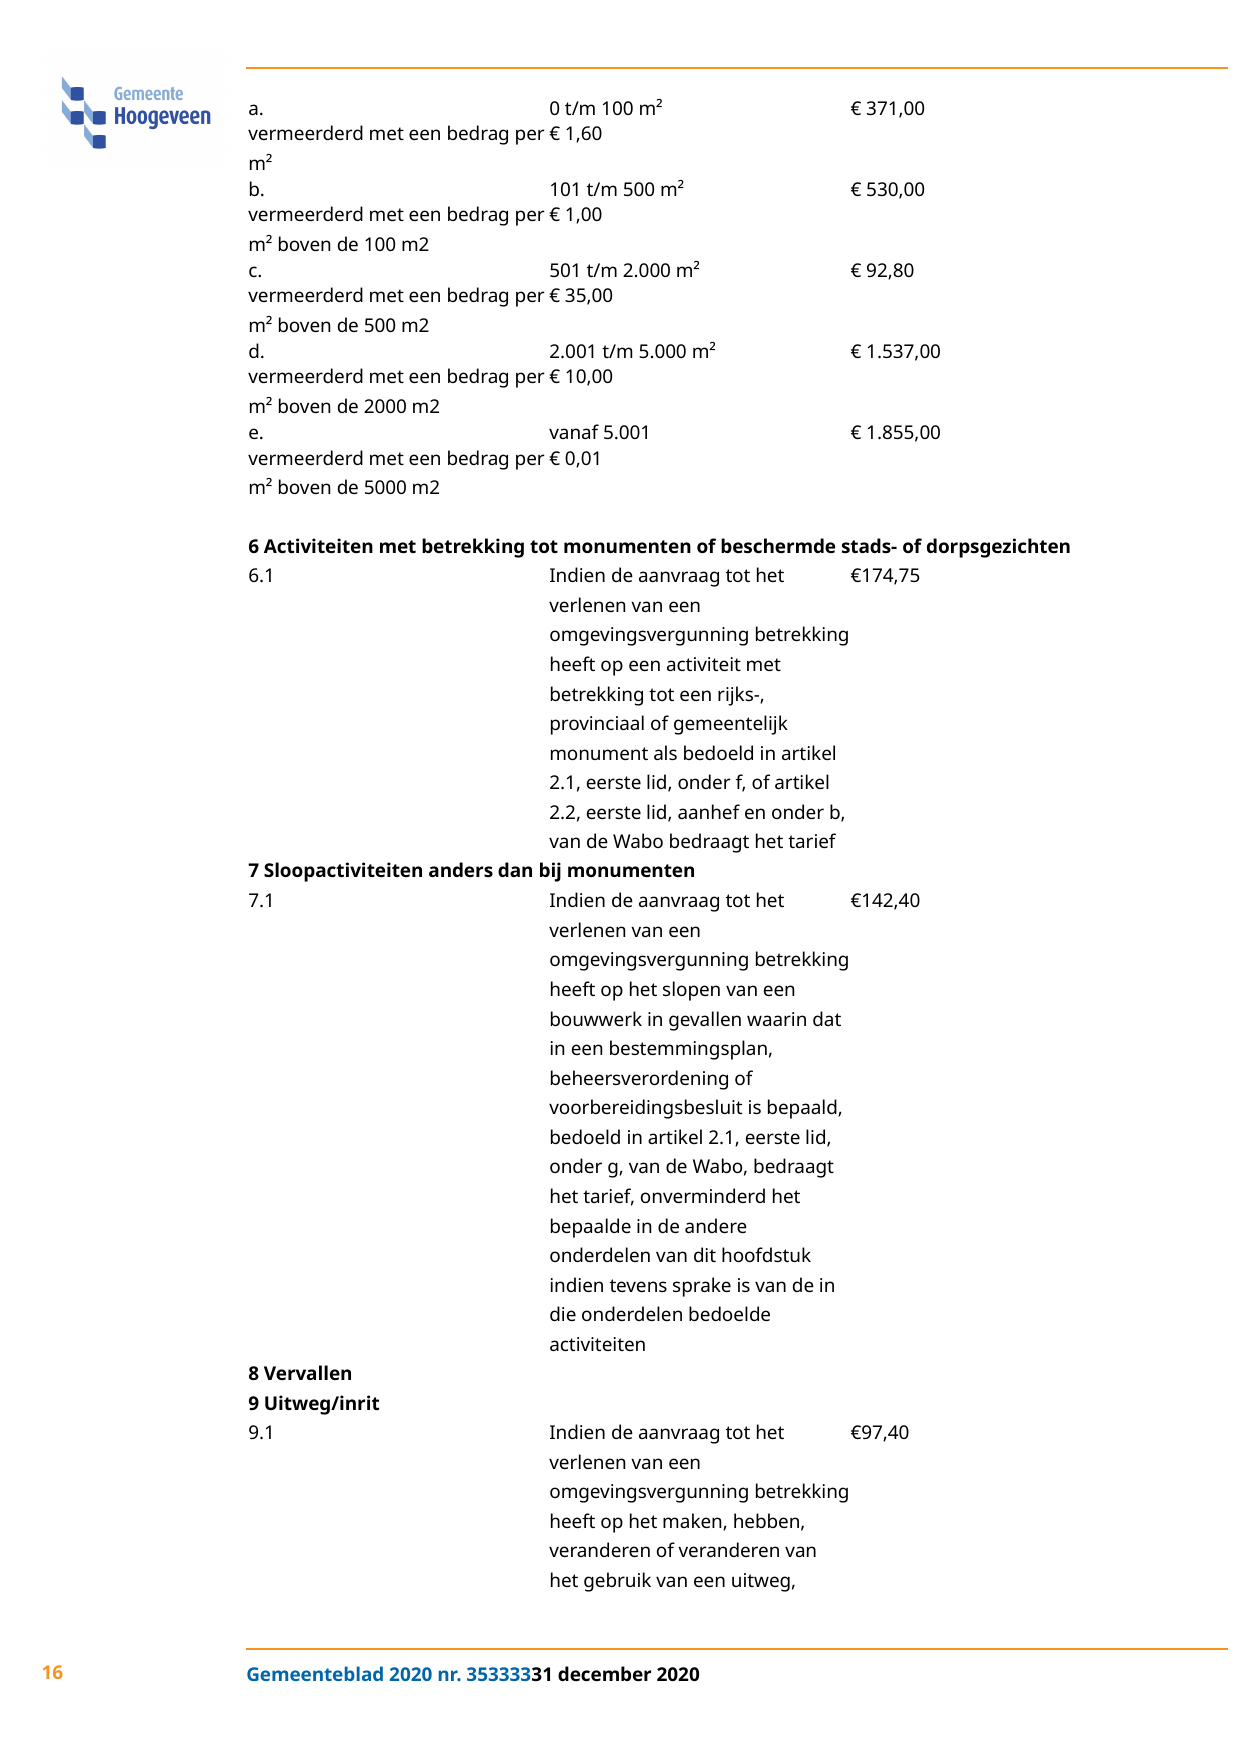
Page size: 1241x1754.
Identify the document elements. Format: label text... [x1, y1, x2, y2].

table_cell € 35,00 [549, 283, 850, 338]
table_cell e. [248, 419, 549, 445]
text 6 Activiteiten met betrekking tot monumenten of beschermde stads- of dorpsgezichten [248, 533, 1152, 558]
table_cell d. [248, 338, 549, 364]
table_cell vermeerderd met een bedrag per m² boven de 100 m2 [248, 202, 549, 257]
table_header Indien de aanvraag tot het verlenen van een omgevingsvergunning betrekking heeft op het slopen van een bouwwerk in gevallen waarin dat in een bestemmingsplan, beheersverordening of voorbereidingsbesluit is bepaald, bedoeld in artikel 2.1, eerste lid, onder g, van de Wabo, bedraagt het tarief, onverminderd het bepaalde in de andere onderdelen van dit hoofdstuk indien tevens sprake is van de in die onderdelen bedoelde activiteiten [549, 888, 850, 1357]
table_cell b. [248, 176, 549, 202]
table_cell € 10,00 [549, 364, 850, 419]
table_cell € 1,60 [549, 121, 850, 176]
table_cell 0 t/m 100 m² [549, 95, 850, 121]
table_cell € 0,01 [549, 445, 850, 500]
table_cell € 371,00 [850, 95, 1152, 121]
table_cell vermeerderd met een bedrag per m² boven de 2000 m2 [248, 364, 549, 419]
table_cell 2.001 t/m 5.000 m² [549, 338, 850, 364]
text 7 Sloopactiviteiten anders dan bij monumenten [248, 858, 1152, 883]
table_cell € 530,00 [850, 176, 1152, 202]
table_header €174,75 [850, 563, 1152, 854]
table_cell vermeerderd met een bedrag per m² [248, 121, 549, 176]
table_header 6.1 [248, 563, 549, 854]
table_header 9.1 [248, 1419, 549, 1593]
text 8 Vervallen [248, 1360, 1152, 1386]
table_cell vermeerderd met een bedrag per m² boven de 5000 m2 [248, 445, 549, 500]
table_header 7.1 [248, 888, 549, 1357]
table_cell € 92,80 [850, 257, 1152, 283]
table_cell € 1.537,00 [850, 338, 1152, 364]
table_cell vanaf 5.001 [549, 419, 850, 445]
table_header €142,40 [850, 888, 1152, 1357]
table_header Indien de aanvraag tot het verlenen van een omgevingsvergunning betrekking heeft op het maken, hebben, veranderen of veranderen van het gebruik van een uitweg, [549, 1419, 850, 1593]
table_cell a. [248, 95, 549, 121]
table_header Indien de aanvraag tot het verlenen van een omgevingsvergunning betrekking heeft op een activiteit met betrekking tot een rijks-, provinciaal of gemeentelijk monument als bedoeld in artikel 2.1, eerste lid, onder f, of artikel 2.2, eerste lid, aanhef en onder b, van de Wabo bedraagt het tarief [549, 563, 850, 854]
table_cell vermeerderd met een bedrag per m² boven de 500 m2 [248, 283, 549, 338]
picture [41, 47, 231, 172]
table_cell € 1,00 [549, 202, 850, 257]
table_cell 501 t/m 2.000 m² [549, 257, 850, 283]
table_cell € 1.855,00 [850, 419, 1152, 445]
text 9 Uitweg/inrit [248, 1390, 1152, 1415]
table_header €97,40 [850, 1419, 1152, 1593]
table_cell 101 t/m 500 m² [549, 176, 850, 202]
table_cell c. [248, 257, 549, 283]
